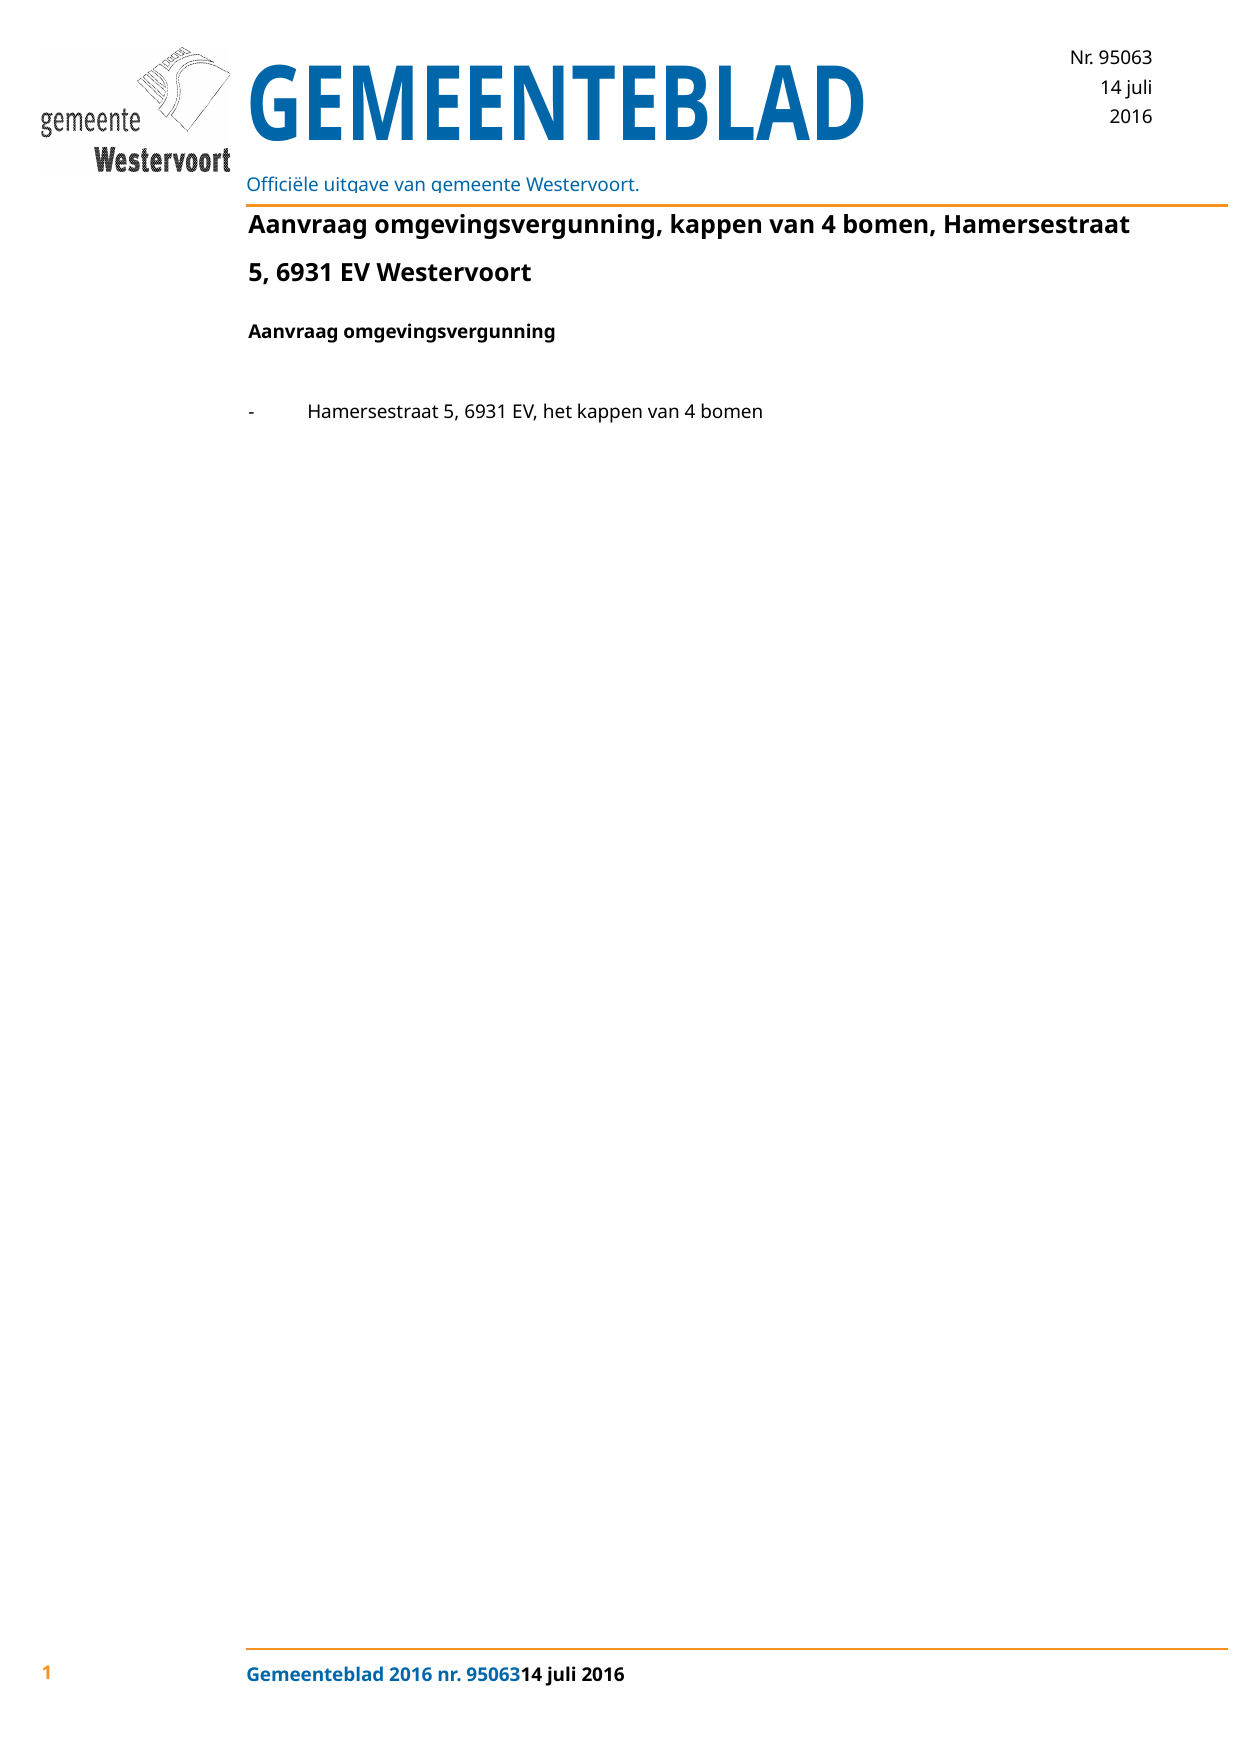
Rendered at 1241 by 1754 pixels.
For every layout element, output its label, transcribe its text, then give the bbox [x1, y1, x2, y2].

list Hamersestraat 5, 6931 EV, het kappen van 4 bomen [248, 398, 1152, 424]
text Aanvraag omgevingsvergunning [248, 318, 1152, 344]
text Aanvraag omgevingsvergunning, kappen van 4 bomen, Hamersestraat 5, 6931 EV Westervoort [248, 207, 1152, 288]
picture [41, 47, 231, 172]
